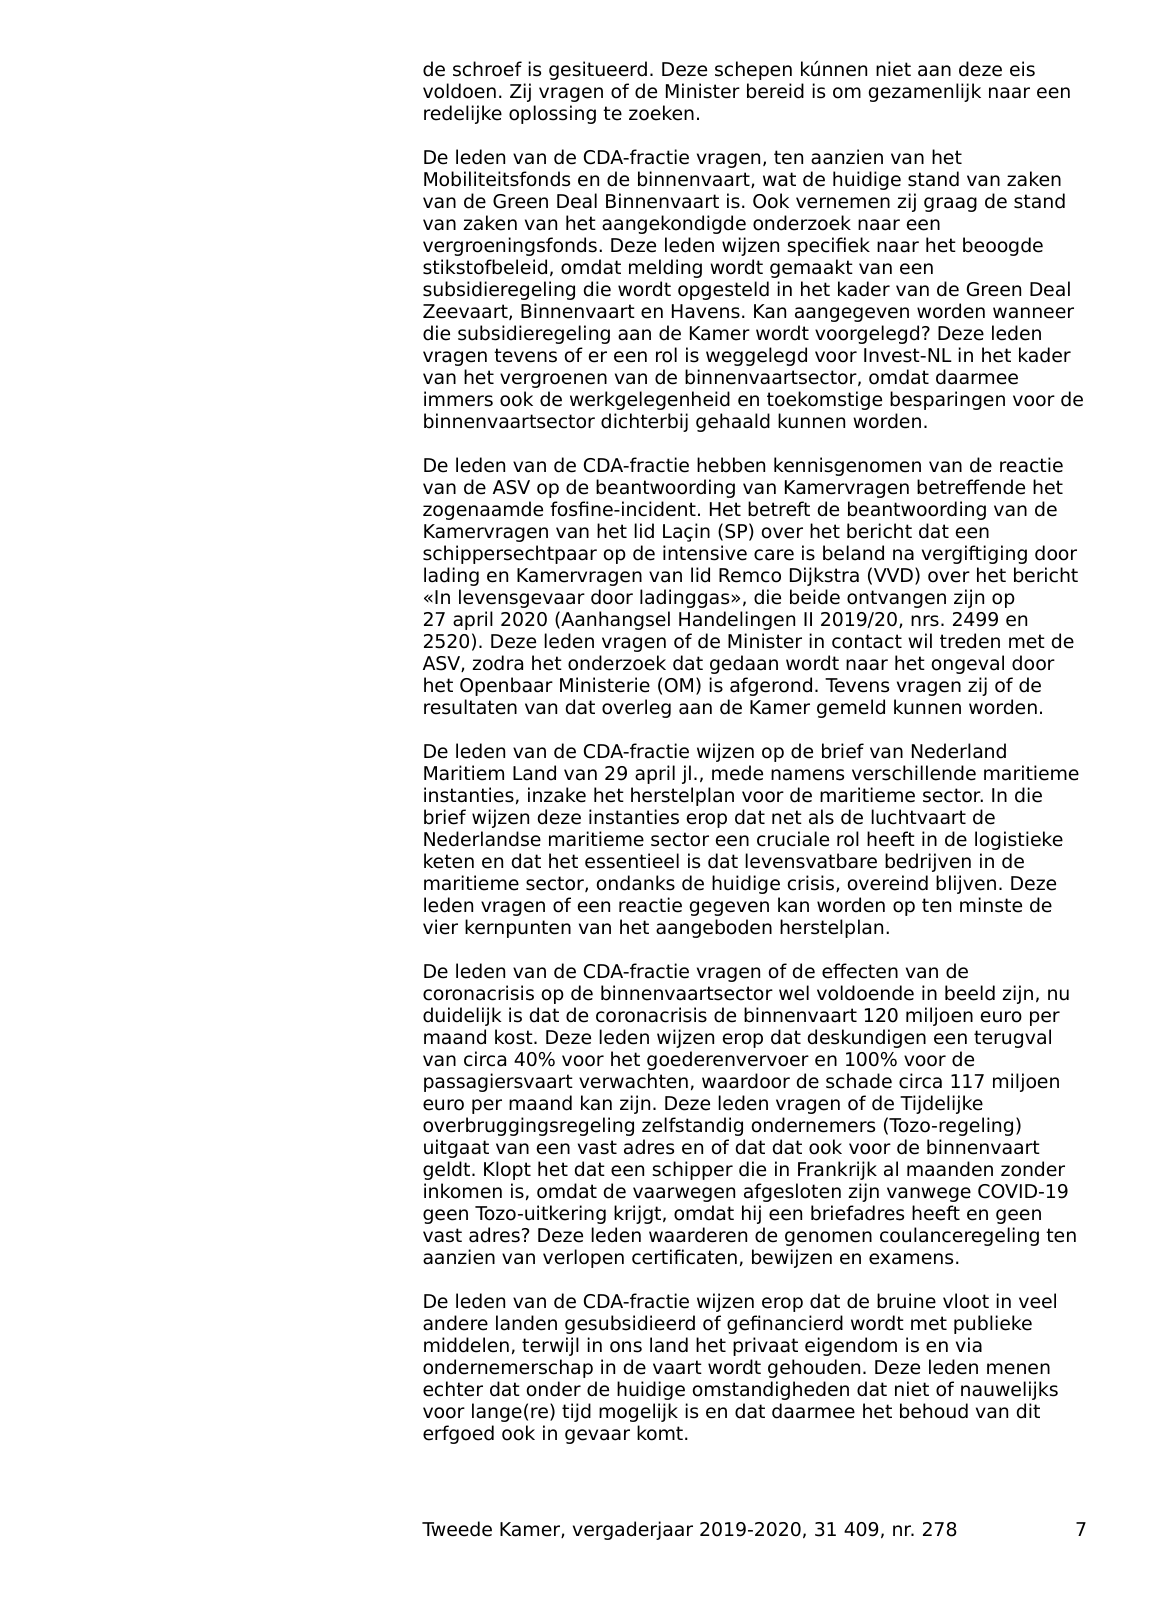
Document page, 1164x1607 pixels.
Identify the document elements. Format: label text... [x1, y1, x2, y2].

text De leden van de CDA-fractie hebben kennisgenomen van de reactie van de ASV op de beantwoording van Kamervragen betreffende het zogenaamde fosfine-incident. Het betreft de beantwoording van de Kamervragen van het lid Laçin (SP) over het bericht dat een schippersechtpaar op de intensive care is beland na vergiftiging door lading en Kamervragen van lid Remco Dijkstra (VVD) over het bericht «In levensgevaar door ladinggas», die beide ontvangen zijn op 27 april 2020 (Aanhangsel Handelingen II 2019/20, nrs. 2499 en 2520). Deze leden vragen of de Minister in contact wil treden met de ASV, zodra het onderzoek dat gedaan wordt naar het ongeval door het Openbaar Ministerie (OM) is afgerond. Tevens vragen zij of de resultaten van dat overleg aan de Kamer gemeld kunnen worden. [422, 455, 1087, 719]
text de schroef is gesitueerd. Deze schepen kúnnen niet aan deze eis voldoen. Zij vragen of de Minister bereid is om gezamenlijk naar een redelijke oplossing te zoeken. [422, 59, 1087, 125]
text De leden van de CDA-fractie wijzen op de brief van Nederland Maritiem Land van 29 april jl., mede namens verschillende maritieme instanties, inzake het herstelplan voor de maritieme sector. In die brief wijzen deze instanties erop dat net als de luchtvaart de Nederlandse maritieme sector een cruciale rol heeft in de logistieke keten en dat het essentieel is dat levensvatbare bedrijven in de maritieme sector, ondanks de huidige crisis, overeind blijven. Deze leden vragen of een reactie gegeven kan worden op ten minste de vier kernpunten van het aangeboden herstelplan. [422, 741, 1087, 939]
text De leden van de CDA-fractie vragen, ten aanzien van het Mobiliteitsfonds en de binnenvaart, wat de huidige stand van zaken van de Green Deal Binnenvaart is. Ook vernemen zij graag de stand van zaken van het aangekondigde onderzoek naar een vergroeningsfonds. Deze leden wijzen specifiek naar het beoogde stikstofbeleid, omdat melding wordt gemaakt van een subsidieregeling die wordt opgesteld in het kader van de Green Deal Zeevaart, Binnenvaart en Havens. Kan aangegeven worden wanneer die subsidieregeling aan de Kamer wordt voorgelegd? Deze leden vragen tevens of er een rol is weggelegd voor Invest-NL in het kader van het vergroenen van de binnenvaartsector, omdat daarmee immers ook de werkgelegenheid en toekomstige besparingen voor de binnenvaartsector dichterbij gehaald kunnen worden. [422, 147, 1087, 433]
text De leden van de CDA-fractie wijzen erop dat de bruine vloot in veel andere landen gesubsidieerd of gefinancierd wordt met publieke middelen, terwijl in ons land het privaat eigendom is en via ondernemerschap in de vaart wordt gehouden. Deze leden menen echter dat onder de huidige omstandigheden dat niet of nauwelijks voor lange(re) tijd mogelijk is en dat daarmee het behoud van dit erfgoed ook in gevaar komt. [422, 1291, 1087, 1445]
text De leden van de CDA-fractie vragen of de effecten van de coronacrisis op de binnenvaartsector wel voldoende in beeld zijn, nu duidelijk is dat de coronacrisis de binnenvaart 120 miljoen euro per maand kost. Deze leden wijzen erop dat deskundigen een terugval van circa 40% voor het goederenvervoer en 100% voor de passagiersvaart verwachten, waardoor de schade circa 117 miljoen euro per maand kan zijn. Deze leden vragen of de Tijdelijke overbruggingsregeling zelfstandig ondernemers (Tozo-regeling) uitgaat van een vast adres en of dat dat ook voor de binnenvaart geldt. Klopt het dat een schipper die in Frankrijk al maanden zonder inkomen is, omdat de vaarwegen afgesloten zijn vanwege COVID-19 geen Tozo-uitkering krijgt, omdat hij een briefadres heeft en geen vast adres? Deze leden waarderen de genomen coulanceregeling ten aanzien van verlopen certificaten, bewijzen en examens. [422, 961, 1087, 1269]
